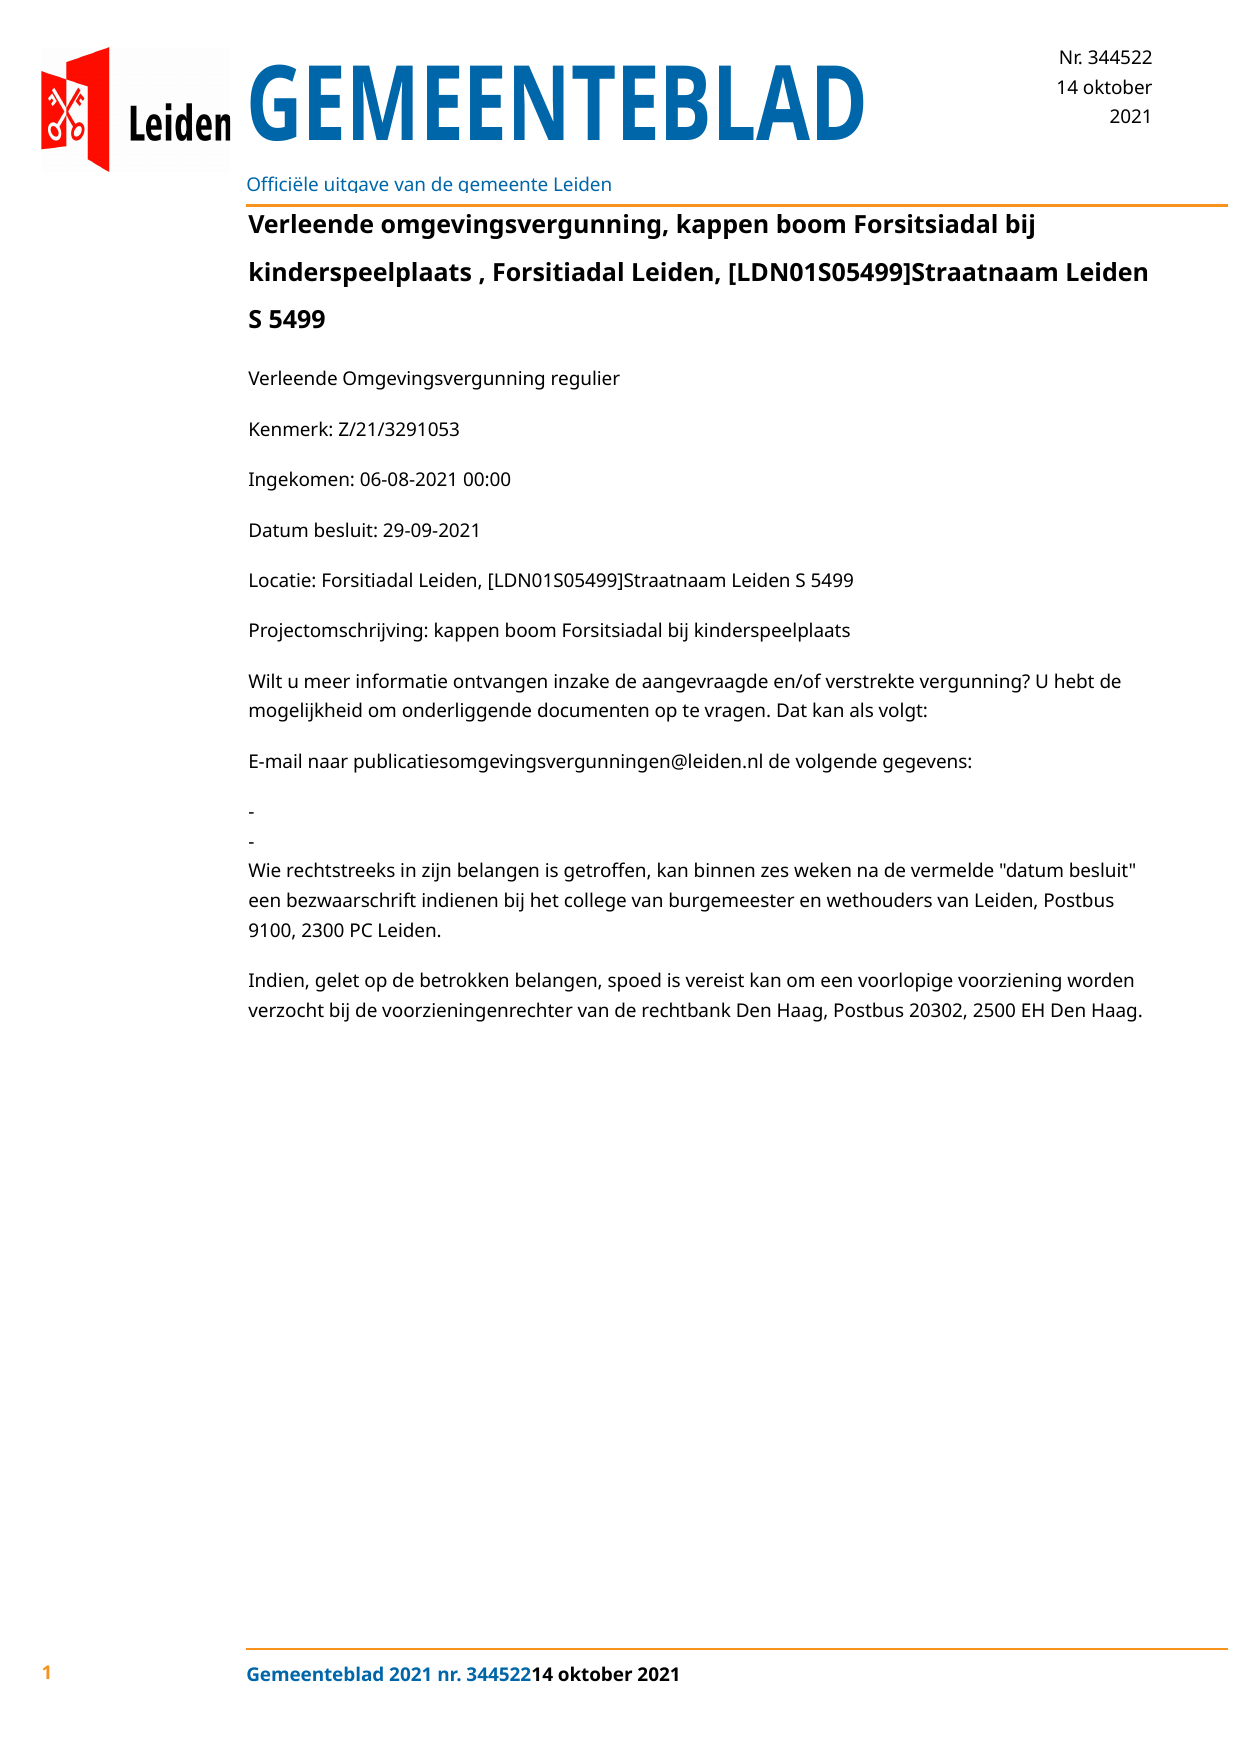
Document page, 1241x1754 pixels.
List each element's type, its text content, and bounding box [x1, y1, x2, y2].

text Projectomschrijving: kappen boom Forsitsiadal bij kinderspeelplaats [248, 618, 1152, 643]
text Ingekomen: 06-08-2021 00:00 [248, 466, 1152, 492]
text Locatie: Forsitiadal Leiden, [LDN01S05499]Straatnaam Leiden S 5499 [248, 567, 1152, 593]
text Datum besluit: 29-09-2021 [248, 517, 1152, 542]
text Wilt u meer informatie ontvangen inzake de aangevraagde en/of verstrekte vergunning? U hebt de mogelijkheid om onderliggende documenten op te vragen. Dat kan als volgt: [248, 668, 1152, 723]
text E-mail naar publicatiesomgevingsvergunningen@leiden.nl de volgende gegevens: [248, 748, 1152, 774]
text Verleende Omgevingsvergunning regulier [248, 366, 1152, 391]
text Indien, gelet op de betrokken belangen, spoed is vereist kan om een voorlopige voorziening worden verzocht bij de voorzieningenrechter van de rechtbank Den Haag, Postbus 20302, 2500 EH Den Haag. [248, 967, 1152, 1022]
text Verleende omgevingsvergunning, kappen boom Forsitsiadal bij kinderspeelplaats , Forsitiadal Leiden, [LDN01S05499]Straatnaam Leiden S 5499 [248, 207, 1152, 336]
picture [41, 47, 231, 172]
text Kenmerk: Z/21/3291053 [248, 416, 1152, 442]
text Wie rechtstreeks in zijn belangen is getroffen, kan binnen zes weken na de vermelde "datum besluit" een bezwaarschrift indienen bij het college van burgemeester en wethouders van Leiden, Postbus 9100, 2300 PC Leiden. [248, 858, 1152, 942]
